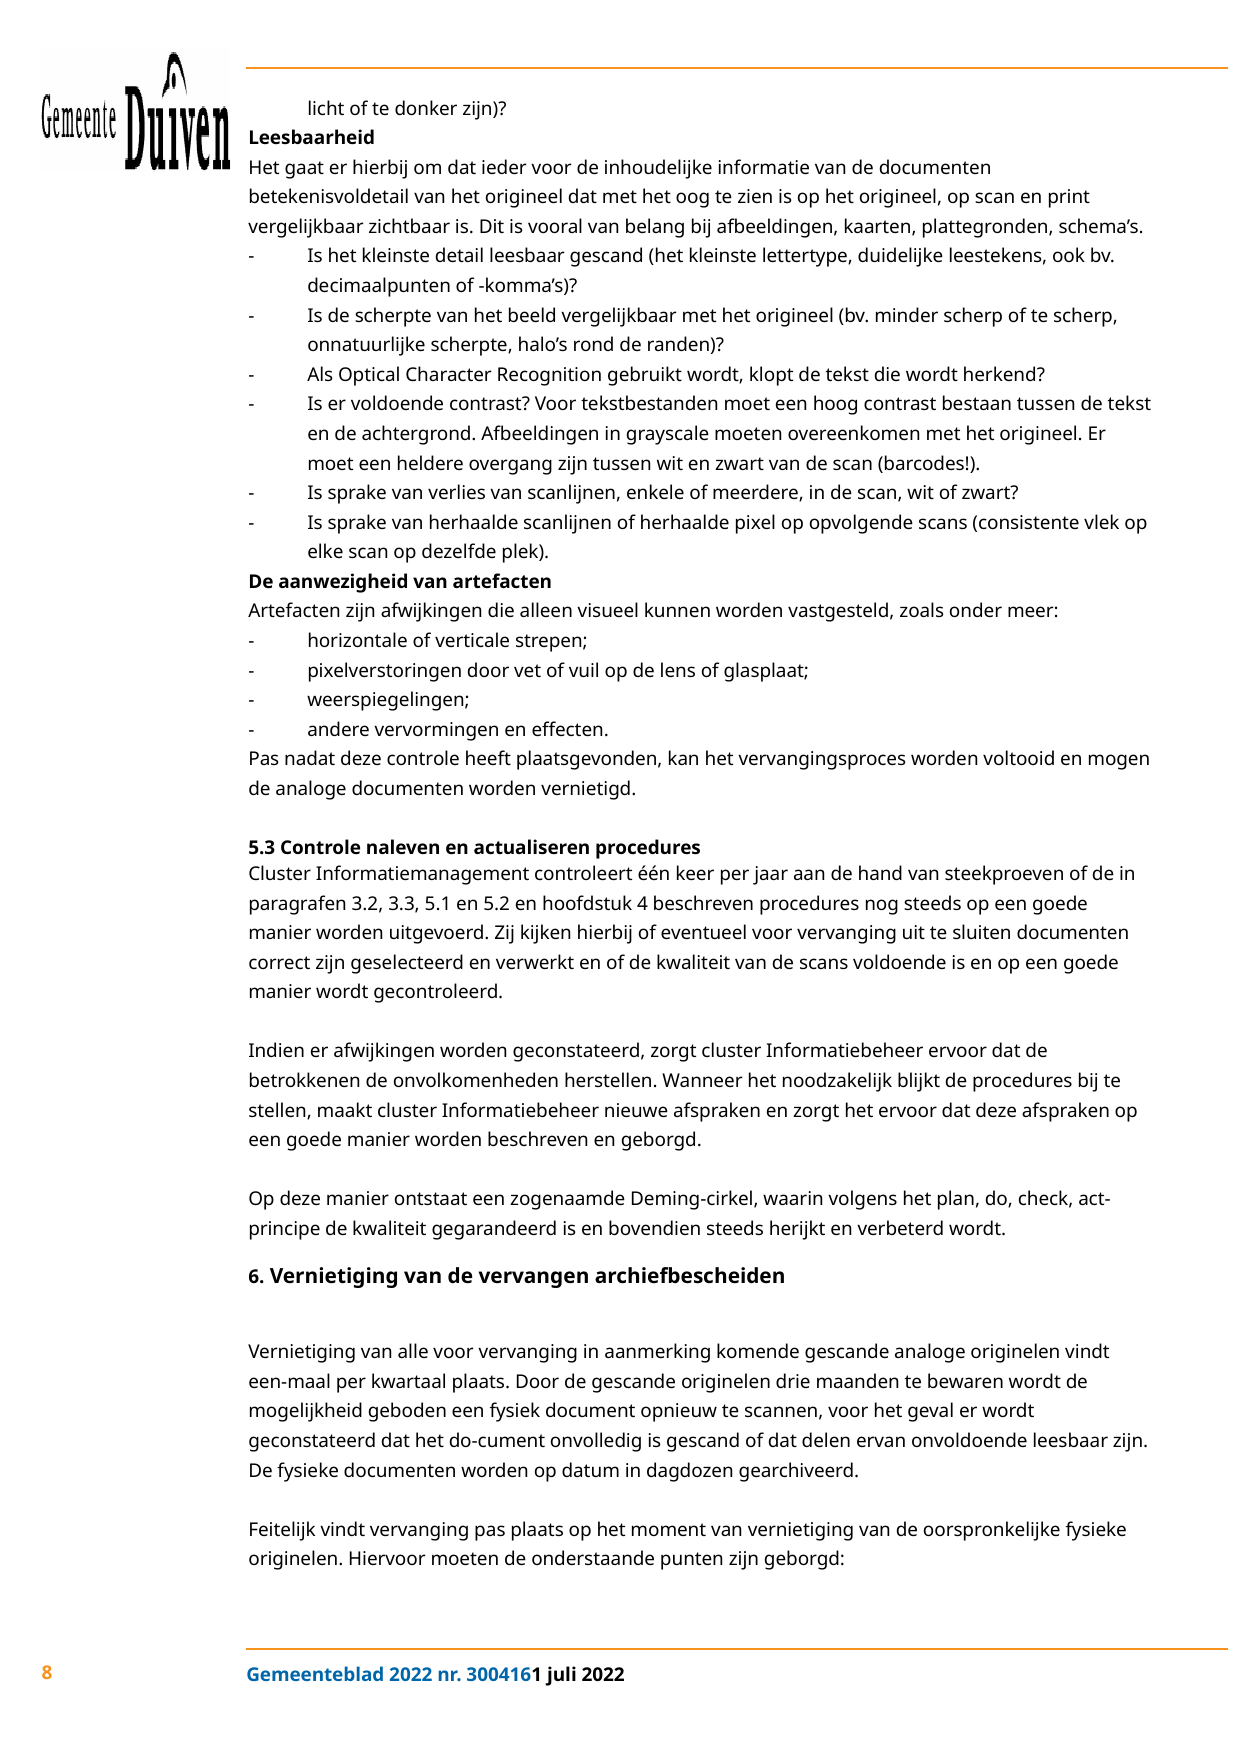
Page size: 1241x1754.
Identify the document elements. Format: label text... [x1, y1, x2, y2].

list pixelverstoringen door vet of vuil op de lens of glasplaat; [248, 657, 1152, 683]
text Feitelijk vindt vervanging pas plaats op het moment van vernietiging van de oorspronkelijke fysieke originelen. Hiervoor moeten de onderstaande punten zijn geborgd: [248, 1516, 1152, 1571]
list Is sprake van verlies van scanlijnen, enkele of meerdere, in de scan, wit of zwart? [248, 479, 1152, 505]
text Cluster Informatiemanagement controleert één keer per jaar aan de hand van steekproeven of de in paragrafen 3.2, 3.3, 5.1 en 5.2 en hoofdstuk 4 beschreven procedures nog steeds op een goede manier worden uitgevoerd. Zij kijken hierbij of eventueel voor vervanging uit te sluiten documenten correct zijn geselecteerd en verwerkt en of de kwaliteit van de scans voldoende is en op een goede manier wordt gecontroleerd. [248, 860, 1152, 1004]
list licht of te donker zijn)? [248, 95, 1152, 121]
text Op deze manier ontstaat een zogenaamde Deming-cirkel, waarin volgens het plan, do, check, act-principe de kwaliteit gegarandeerd is en bovendien steeds herijkt en verbeterd wordt. [248, 1186, 1152, 1241]
list Is sprake van herhaalde scanlijnen of herhaalde pixel op opvolgende scans (consistente vlek op elke scan op dezelfde plek). [248, 509, 1152, 564]
text De aanwezigheid van artefacten [248, 568, 1152, 594]
list Is de scherpte van het beeld vergelijkbaar met het origineel (bv. minder scherp of te scherp, onnatuurlijke scherpte, halo’s rond de randen)? [248, 302, 1152, 357]
picture [41, 47, 231, 172]
text Het gaat er hierbij om dat ieder voor de inhoudelijke informatie van de documenten betekenisvoldetail van het origineel dat met het oog te zien is op het origineel, op scan en print vergelijkbaar zichtbaar is. Dit is vooral van belang bij afbeeldingen, kaarten, plattegronden, schema’s. [248, 154, 1152, 239]
list weerspiegelingen; [248, 686, 1152, 712]
text Artefacten zijn afwijkingen die alleen visueel kunnen worden vastgesteld, zoals onder meer: [248, 598, 1152, 623]
text Vernietiging van alle voor vervanging in aanmerking komende gescande analoge originelen vindt een-maal per kwartaal plaats. Door de gescande originelen drie maanden te bewaren wordt de mogelijkheid geboden een fysiek document opnieuw te scannen, voor het geval er wordt geconstateerd dat het do-cument onvolledig is gescand of dat delen ervan onvoldoende leesbaar zijn. De fysieke documenten worden op datum in dagdozen gearchiveerd. [248, 1338, 1152, 1482]
text Leesbaarheid [248, 124, 1152, 150]
list Is het kleinste detail leesbaar gescand (het kleinste lettertype, duidelijke leestekens, ook bv. decimaalpunten of -komma’s)? [248, 243, 1152, 298]
text Pas nadat deze controle heeft plaatsgevonden, kan het vervangingsproces worden voltooid en mogen de analoge documenten worden vernietigd. [248, 746, 1152, 801]
text Indien er afwijkingen worden geconstateerd, zorgt cluster Informatiebeheer ervoor dat de betrokkenen de onvolkomenheden herstellen. Wanneer het noodzakelijk blijkt de procedures bij te stellen, maakt cluster Informatiebeheer nieuwe afspraken en zorgt het ervoor dat deze afspraken op een goede manier worden beschreven en geborgd. [248, 1038, 1152, 1152]
list Is er voldoende contrast? Voor tekstbestanden moet een hoog contrast bestaan tussen de tekst en de achtergrond. Afbeeldingen in grayscale moeten overeenkomen met het origineel. Er moet een heldere overgang zijn tussen wit en zwart van de scan (barcodes!). [248, 391, 1152, 476]
text 6. Vernietiging van de vervangen archiefbescheiden [248, 1261, 1152, 1289]
text 5.3 Controle naleven en actualiseren procedures [248, 834, 1152, 860]
list horizontale of verticale strepen; [248, 627, 1152, 653]
list andere vervormingen en effecten. [248, 716, 1152, 742]
list Als Optical Character Recognition gebruikt wordt, klopt de tekst die wordt herkend? [248, 361, 1152, 387]
